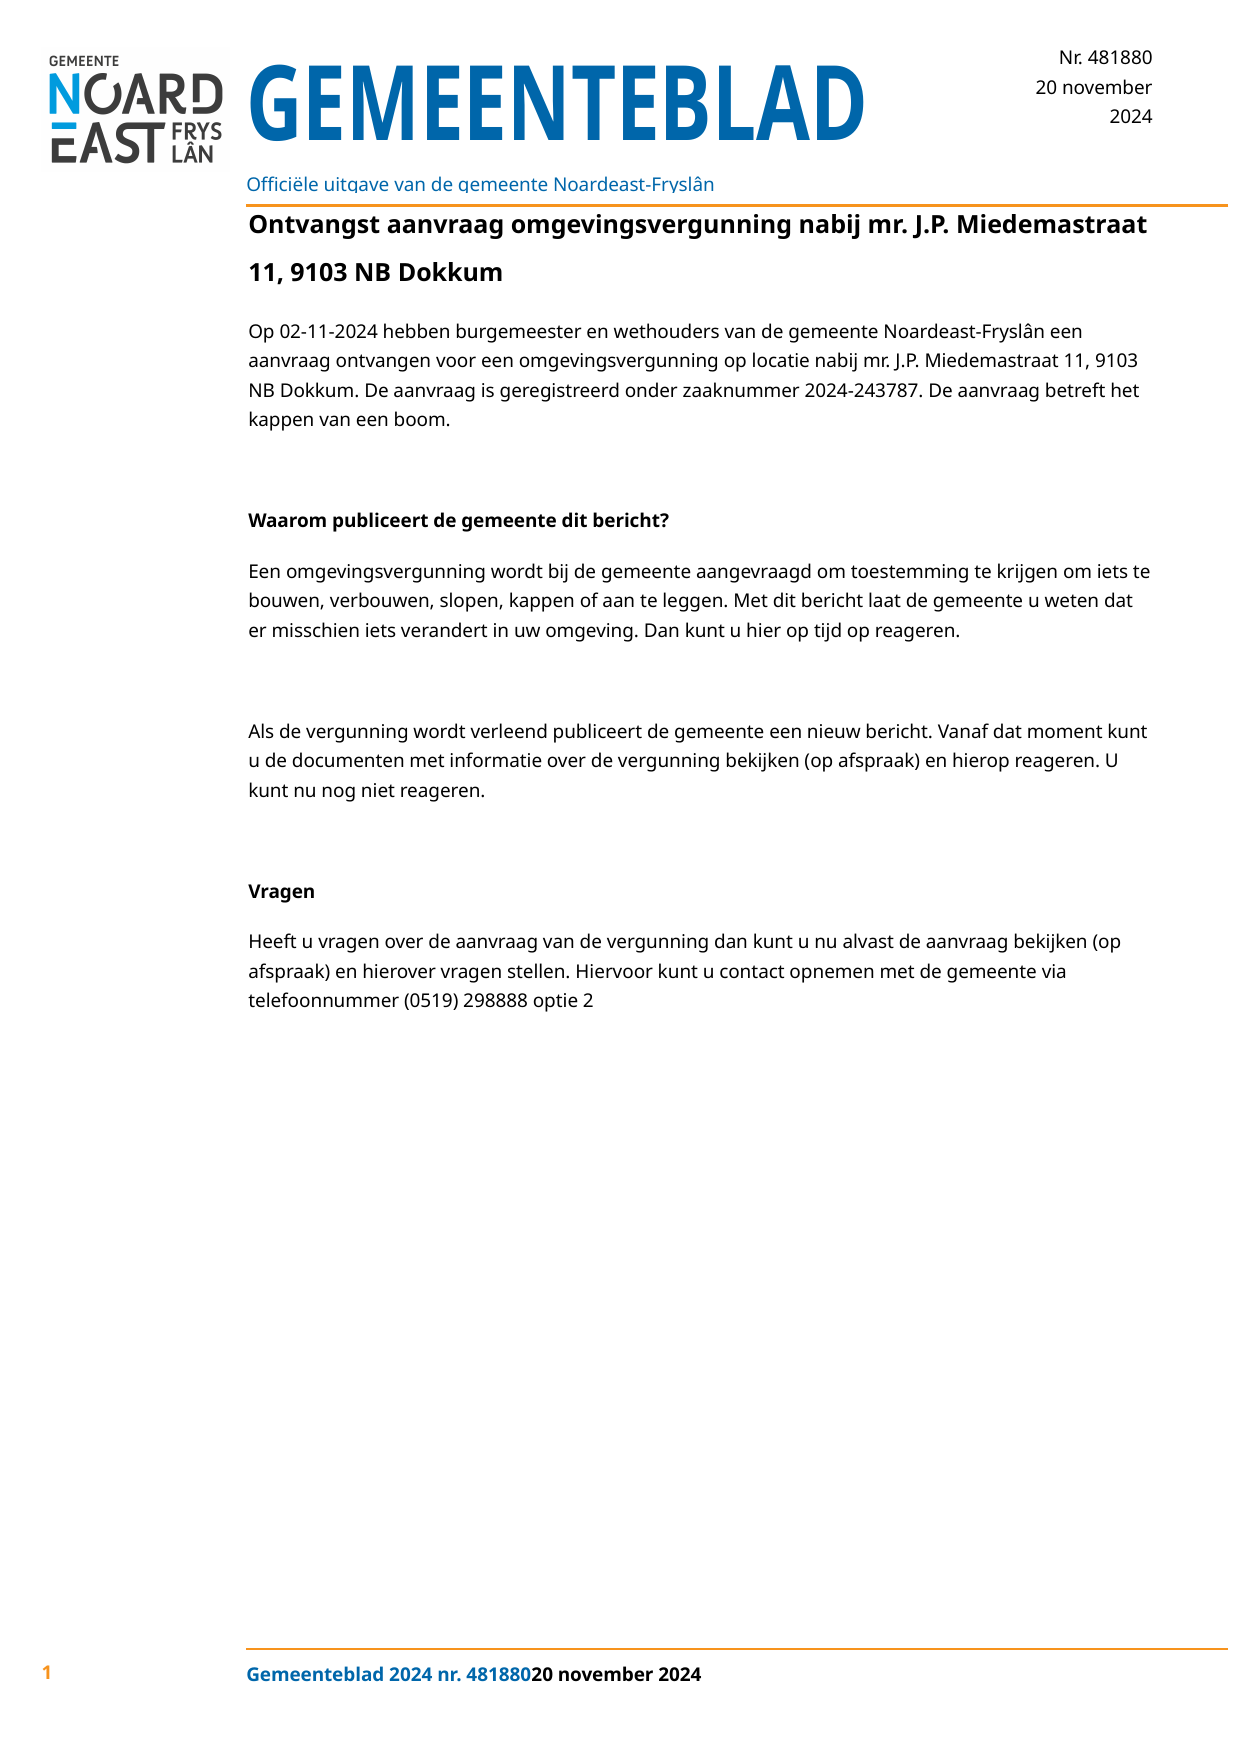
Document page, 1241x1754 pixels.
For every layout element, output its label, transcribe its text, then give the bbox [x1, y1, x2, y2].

text Heeft u vragen over de aanvraag van de vergunning dan kunt u nu alvast de aanvraag bekijken (op afspraak) en hierover vragen stellen. Hiervoor kunt u contact opnemen met de gemeente via telefoonnummer (0519) 298888 optie 2 [248, 928, 1152, 1013]
text Als de vergunning wordt verleend publiceert de gemeente een nieuw bericht. Vanaf dat moment kunt u de documenten met informatie over de vergunning bekijken (op afspraak) en hierop reageren. U kunt nu nog niet reageren. [248, 718, 1152, 803]
text Vragen [248, 878, 1152, 904]
text Waarom publiceert de gemeente dit bericht? [248, 507, 1152, 533]
text Een omgevingsvergunning wordt bij de gemeente aangevraagd om toestemming te krijgen om iets te bouwen, verbouwen, slopen, kappen of aan te leggen. Met dit bericht laat de gemeente u weten dat er misschien iets verandert in uw omgeving. Dan kunt u hier op tijd op reageren. [248, 558, 1152, 643]
picture [41, 47, 231, 172]
text Ontvangst aanvraag omgevingsvergunning nabij mr. J.P. Miedemastraat 11, 9103 NB Dokkum [248, 207, 1152, 288]
text Op 02-11-2024 hebben burgemeester en wethouders van de gemeente Noardeast-Fryslân een aanvraag ontvangen voor een omgevingsvergunning op locatie nabij mr. J.P. Miedemastraat 11, 9103 NB Dokkum. De aanvraag is geregistreerd onder zaaknummer 2024-243787. De aanvraag betreft het kappen van een boom. [248, 318, 1152, 432]
